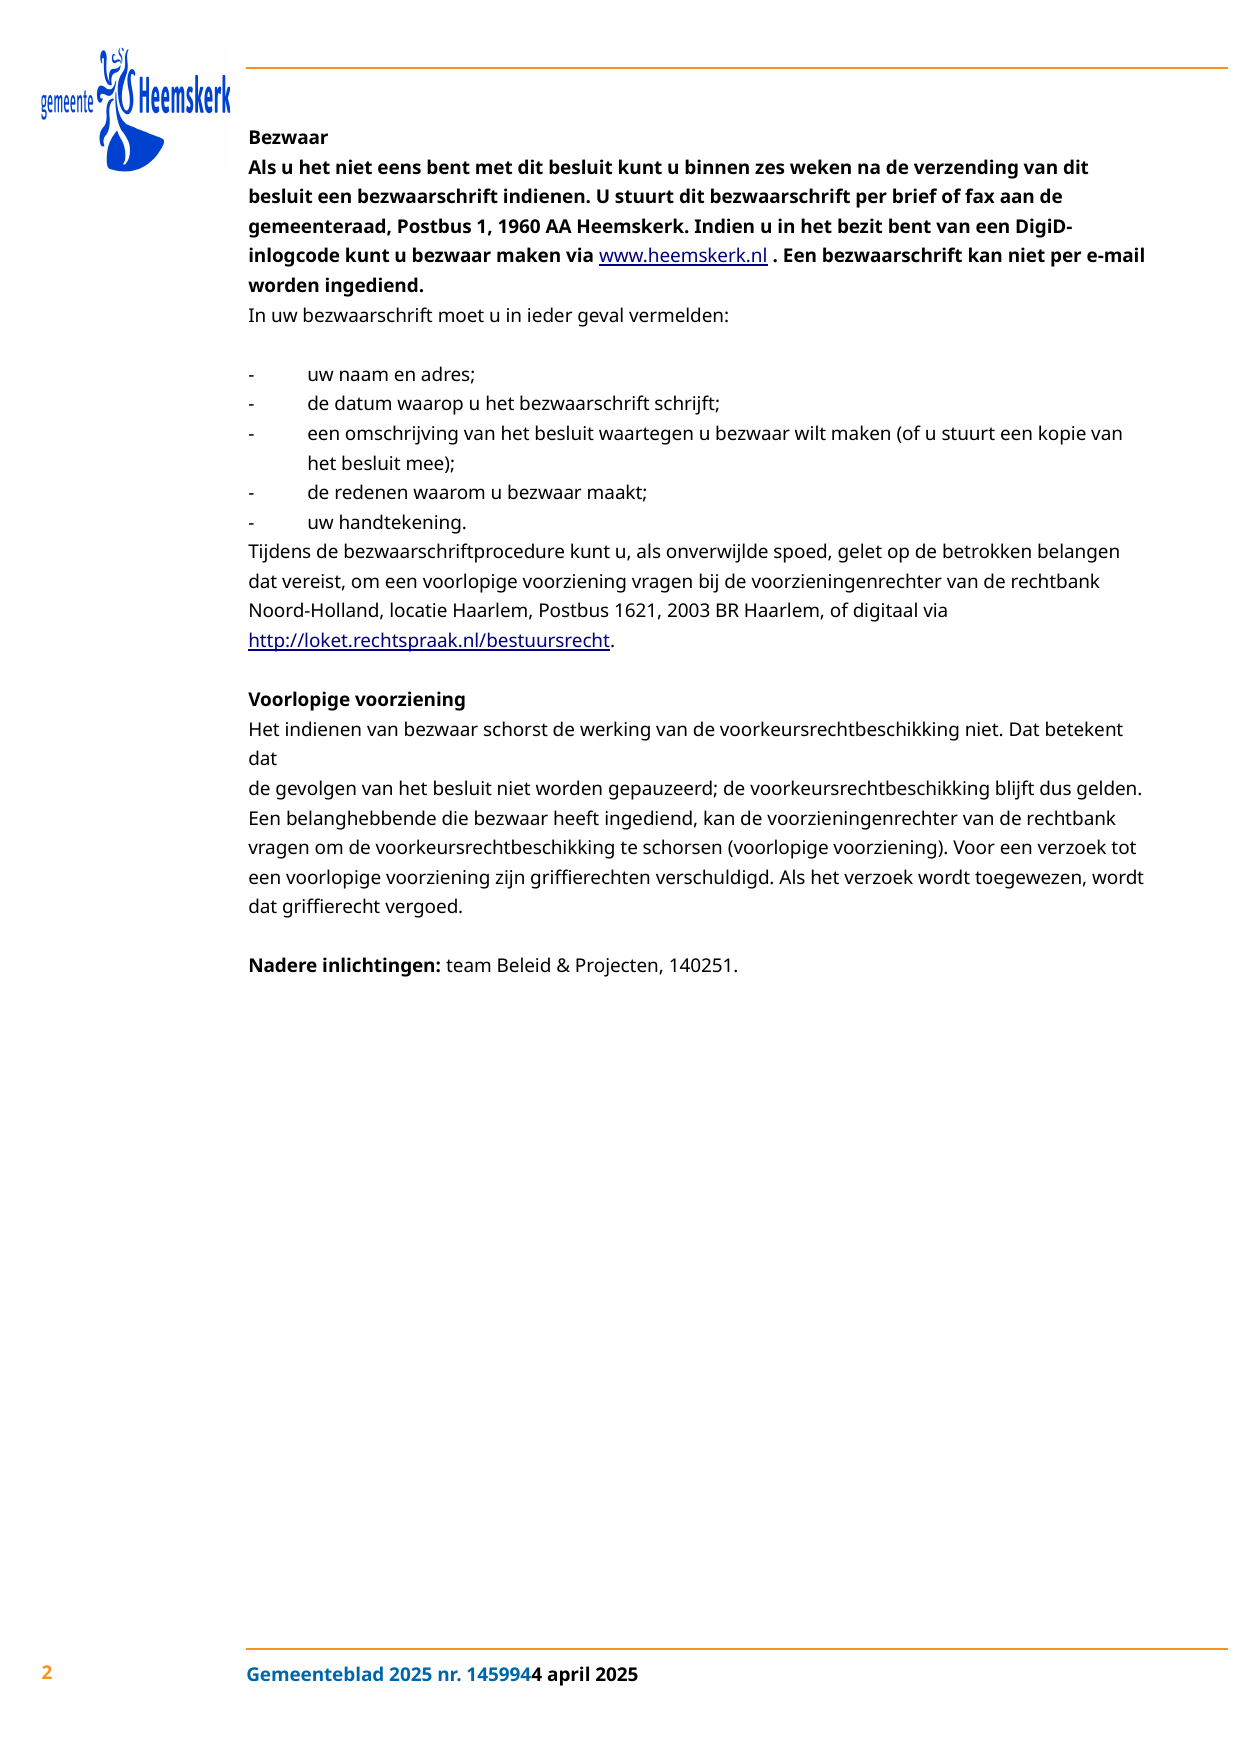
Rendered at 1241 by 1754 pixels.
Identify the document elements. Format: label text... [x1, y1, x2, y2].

text Voorlopige voorziening [248, 686, 1152, 712]
text In uw bezwaarschrift moet u in ieder geval vermelden: [248, 302, 1152, 328]
text Bezwaar [248, 124, 1152, 150]
text Tijdens de bezwaarschriftprocedure kunt u, als onverwijlde spoed, gelet op de betrokken belangen dat vereist, om een voorlopige voorziening vragen bij de voorzieningenrechter van de rechtbank Noord-Holland, locatie Haarlem, Postbus 1621, 2003 BR Haarlem, of digitaal via http://loket.rechtspraak.nl/bestuursrecht. [248, 538, 1152, 653]
text Als u het niet eens bent met dit besluit kunt u binnen zes weken na de verzending van dit besluit een bezwaarschrift indienen. U stuurt dit bezwaarschrift per brief of fax aan de gemeenteraad, Postbus 1, 1960 AA Heemskerk. Indien u in het bezit bent van een DigiD-inlogcode kunt u bezwaar maken via www.heemskerk.nl . Een bezwaarschrift kan niet per e-mail worden ingediend. [248, 154, 1152, 298]
text Nadere inlichtingen: team Beleid & Projecten, 140251. [248, 953, 1152, 978]
text Een belanghebbende die bezwaar heeft ingediend, kan de voorzieningenrechter van de rechtbank vragen om de voorkeursrechtbeschikking te schorsen (voorlopige voorziening). Voor een verzoek tot een voorlopige voorziening zijn griffierechten verschuldigd. Als het verzoek wordt toegewezen, wordt dat griffierecht vergoed. [248, 805, 1152, 919]
list uw handtekening. [248, 509, 1152, 535]
list een omschrijving van het besluit waartegen u bezwaar wilt maken (of u stuurt een kopie van het besluit mee); [248, 420, 1152, 476]
picture [41, 47, 231, 172]
list uw naam en adres; [248, 361, 1152, 387]
text Het indienen van bezwaar schorst de werking van de voorkeursrechtbeschikking niet. Dat betekent dat [248, 716, 1152, 771]
list de datum waarop u het bezwaarschrift schrijft; [248, 391, 1152, 416]
list de redenen waarom u bezwaar maakt; [248, 479, 1152, 505]
text de gevolgen van het besluit niet worden gepauzeerd; de voorkeursrechtbeschikking blijft dus gelden. [248, 775, 1152, 801]
